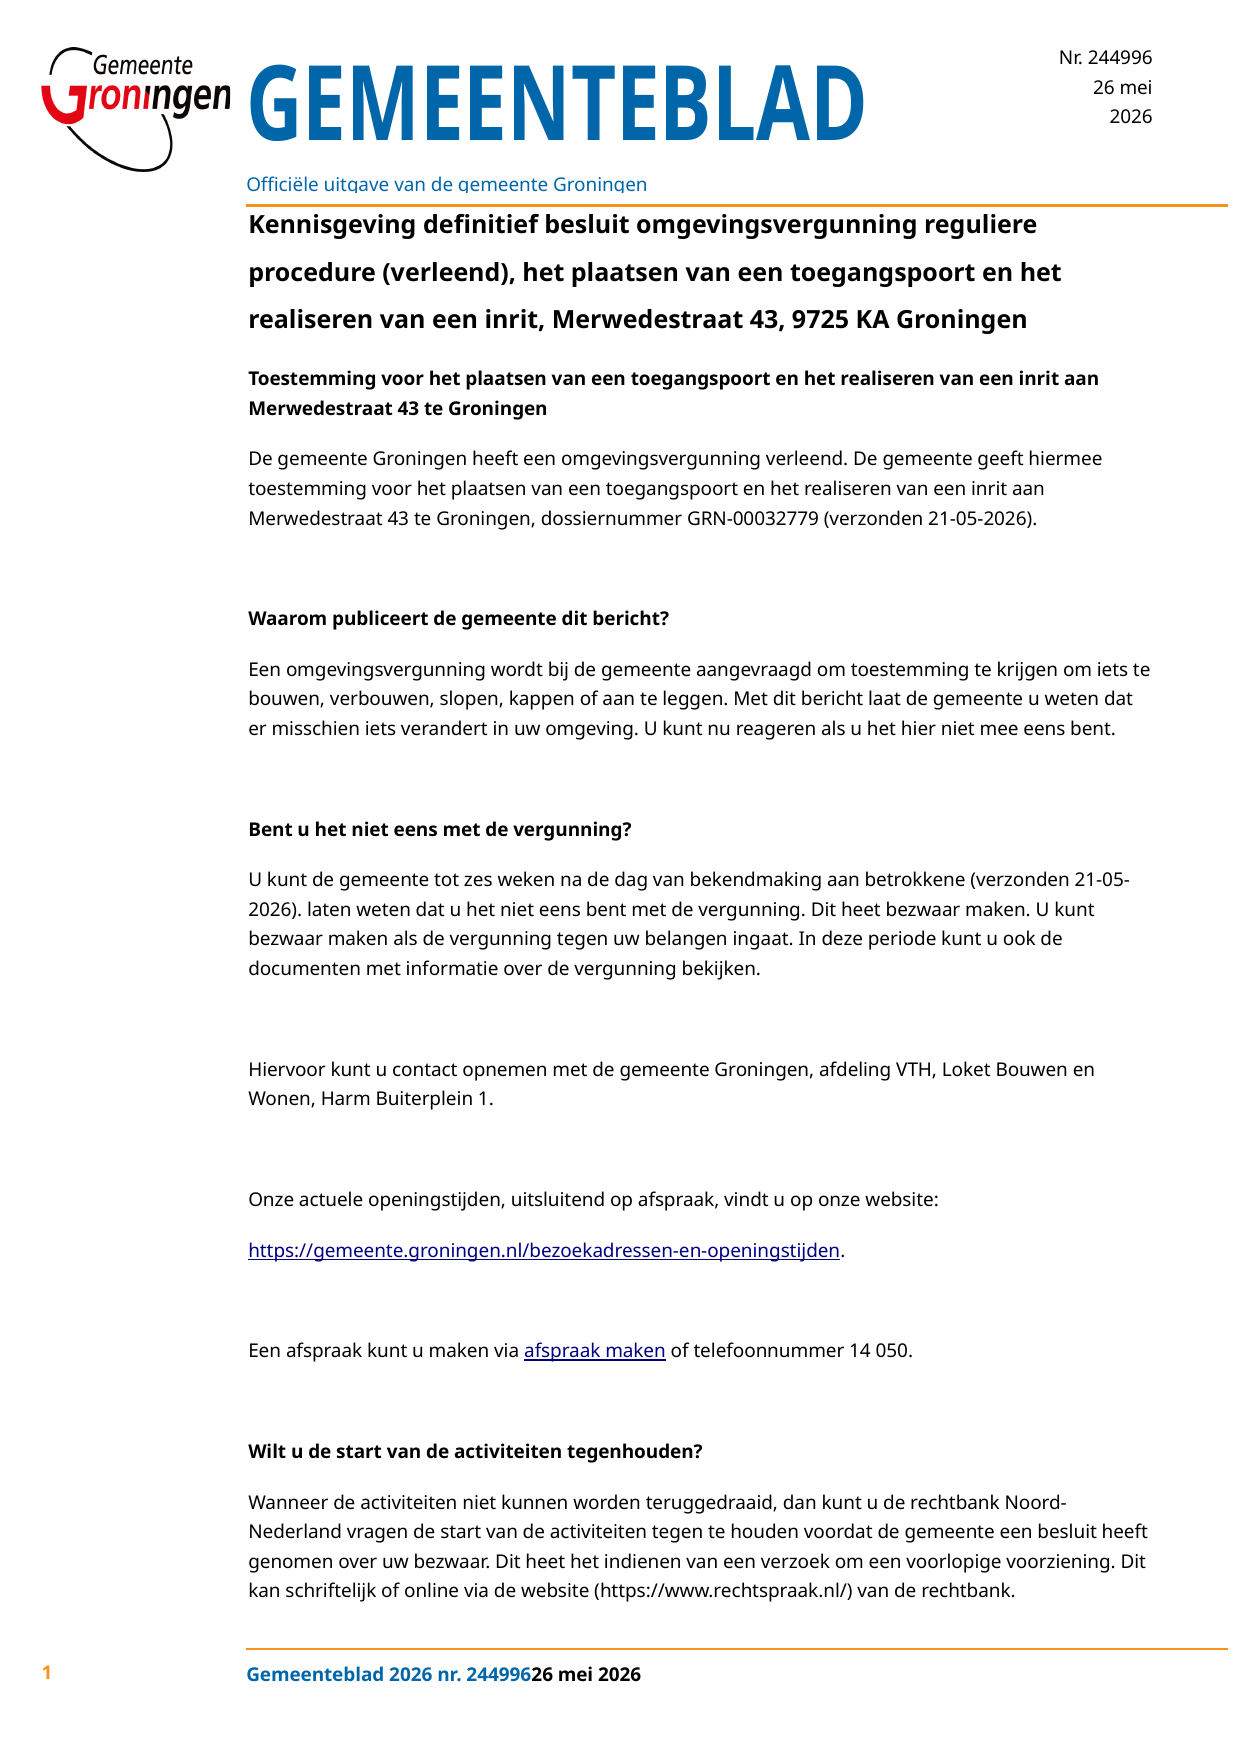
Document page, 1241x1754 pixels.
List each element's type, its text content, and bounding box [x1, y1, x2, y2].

text U kunt de gemeente tot zes weken na de dag van bekendmaking aan betrokkene (verzonden 21-05-2026). laten weten dat u het niet eens bent met de vergunning. Dit heet bezwaar maken. U kunt bezwaar maken als de vergunning tegen uw belangen ingaat. In deze periode kunt u ook de documenten met informatie over de vergunning bekijken. [248, 866, 1152, 981]
text Hiervoor kunt u contact opnemen met de gemeente Groningen, afdeling VTH, Loket Bouwen en Wonen, Harm Buiterplein 1. [248, 1056, 1152, 1111]
text De gemeente Groningen heeft een omgevingsvergunning verleend. De gemeente geeft hiermee toestemming voor het plaatsen van een toegangspoort en het realiseren van een inrit aan Merwedestraat 43 te Groningen, dossiernummer GRN-00032779 (verzonden 21-05-2026). [248, 446, 1152, 530]
text Een afspraak kunt u maken via afspraak maken of telefoonnummer 14 050. [248, 1338, 1152, 1363]
picture [41, 47, 231, 172]
text Wanneer de activiteiten niet kunnen worden teruggedraaid, dan kunt u de rechtbank Noord-Nederland vragen de start van de activiteiten tegen te houden voordat de gemeente een besluit heeft genomen over uw bezwaar. Dit heet het indienen van een verzoek om een voorlopige voorziening. Dit kan schriftelijk of online via de website (https://www.rechtspraak.nl/) van de rechtbank. [248, 1489, 1152, 1603]
text Waarom publiceert de gemeente dit bericht? [248, 606, 1152, 631]
text Onze actuele openingstijden, uitsluitend op afspraak, vindt u op onze website: [248, 1186, 1152, 1212]
text Een omgevingsvergunning wordt bij de gemeente aangevraagd om toestemming te krijgen om iets te bouwen, verbouwen, slopen, kappen of aan te leggen. Met dit bericht laat de gemeente u weten dat er misschien iets verandert in uw omgeving. U kunt nu reageren als u het hier niet mee eens bent. [248, 656, 1152, 741]
text https://gemeente.groningen.nl/bezoekadressen-en-openingstijden. [248, 1237, 1152, 1262]
text Wilt u de start van de activiteiten tegenhouden? [248, 1438, 1152, 1464]
text Toestemming voor het plaatsen van een toegangspoort en het realiseren van een inrit aan Merwedestraat 43 te Groningen [248, 366, 1152, 421]
text Bent u het niet eens met de vergunning? [248, 816, 1152, 842]
text Kennisgeving definitief besluit omgevingsvergunning reguliere procedure (verleend), het plaatsen van een toegangspoort en het realiseren van een inrit, Merwedestraat 43, 9725 KA Groningen [248, 207, 1152, 336]
